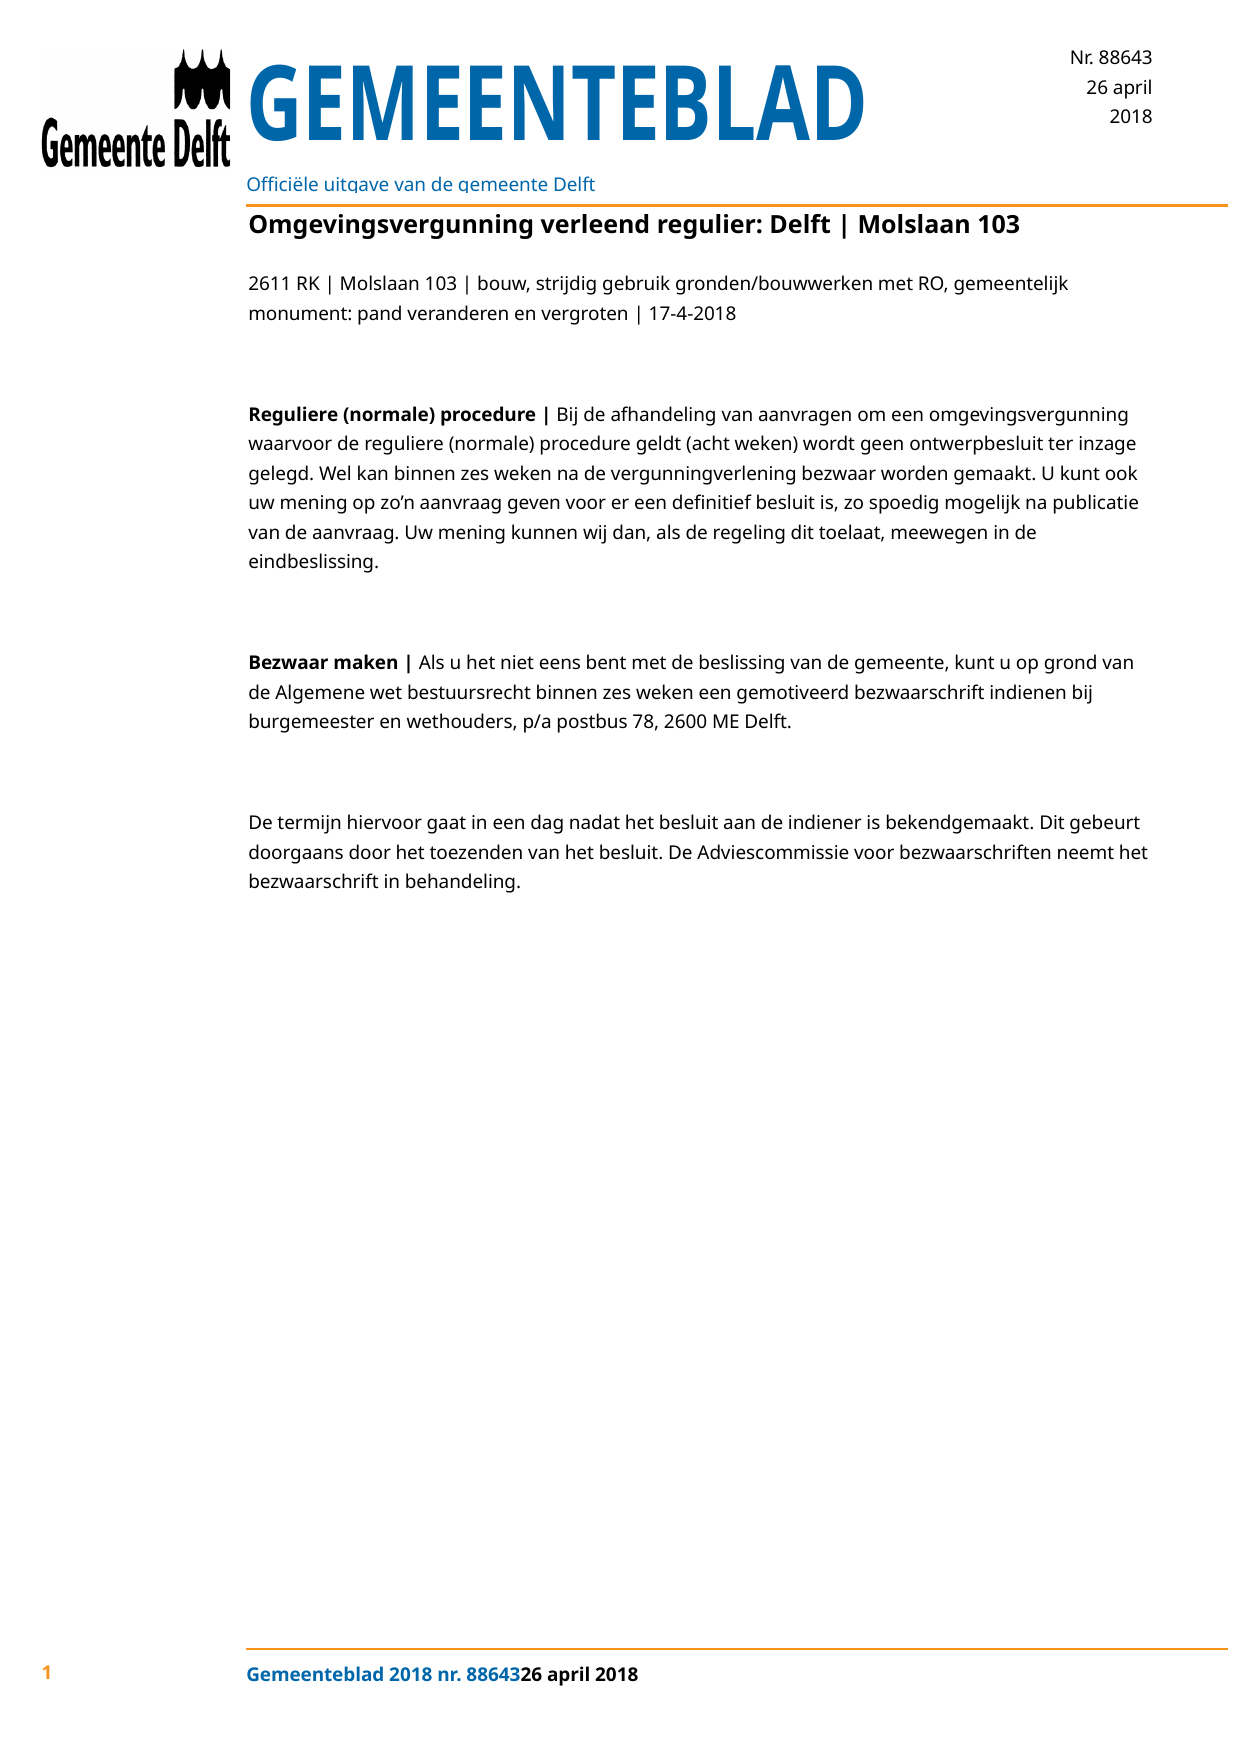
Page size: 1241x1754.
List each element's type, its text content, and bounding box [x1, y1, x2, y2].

text De termijn hiervoor gaat in een dag nadat het besluit aan de indiener is bekendgemaakt. Dit gebeurt doorgaans door het toezenden van het besluit. De Adviescommissie voor bezwaarschriften neemt het bezwaarschrift in behandeling. [248, 809, 1152, 894]
text Bezwaar maken | Als u het niet eens bent met de beslissing van de gemeente, kunt u op grond van de Algemene wet bestuursrecht binnen zes weken een gemotiveerd bezwaarschrift indienen bij burgemeester en wethouders, p/a postbus 78, 2600 ME Delft. [248, 649, 1152, 734]
text Omgevingsvergunning verleend regulier: Delft | Molslaan 103 [248, 207, 1152, 241]
text 2611 RK | Molslaan 103 | bouw, strijdig gebruik gronden/bouwwerken met RO, gemeentelijk monument: pand veranderen en vergroten | 17-4-2018 [248, 270, 1152, 326]
text Reguliere (normale) procedure | Bij de afhandeling van aanvragen om een omgevingsvergunning waarvoor de reguliere (normale) procedure geldt (acht weken) wordt geen ontwerpbesluit ter inzage gelegd. Wel kan binnen zes weken na de vergunningverlening bezwaar worden gemaakt. U kunt ook uw mening op zo’n aanvraag geven voor er een definitief besluit is, zo spoedig mogelijk na publicatie van de aanvraag. Uw mening kunnen wij dan, als de regeling dit toelaat, meewegen in de eindbeslissing. [248, 401, 1152, 574]
picture [41, 47, 231, 172]
